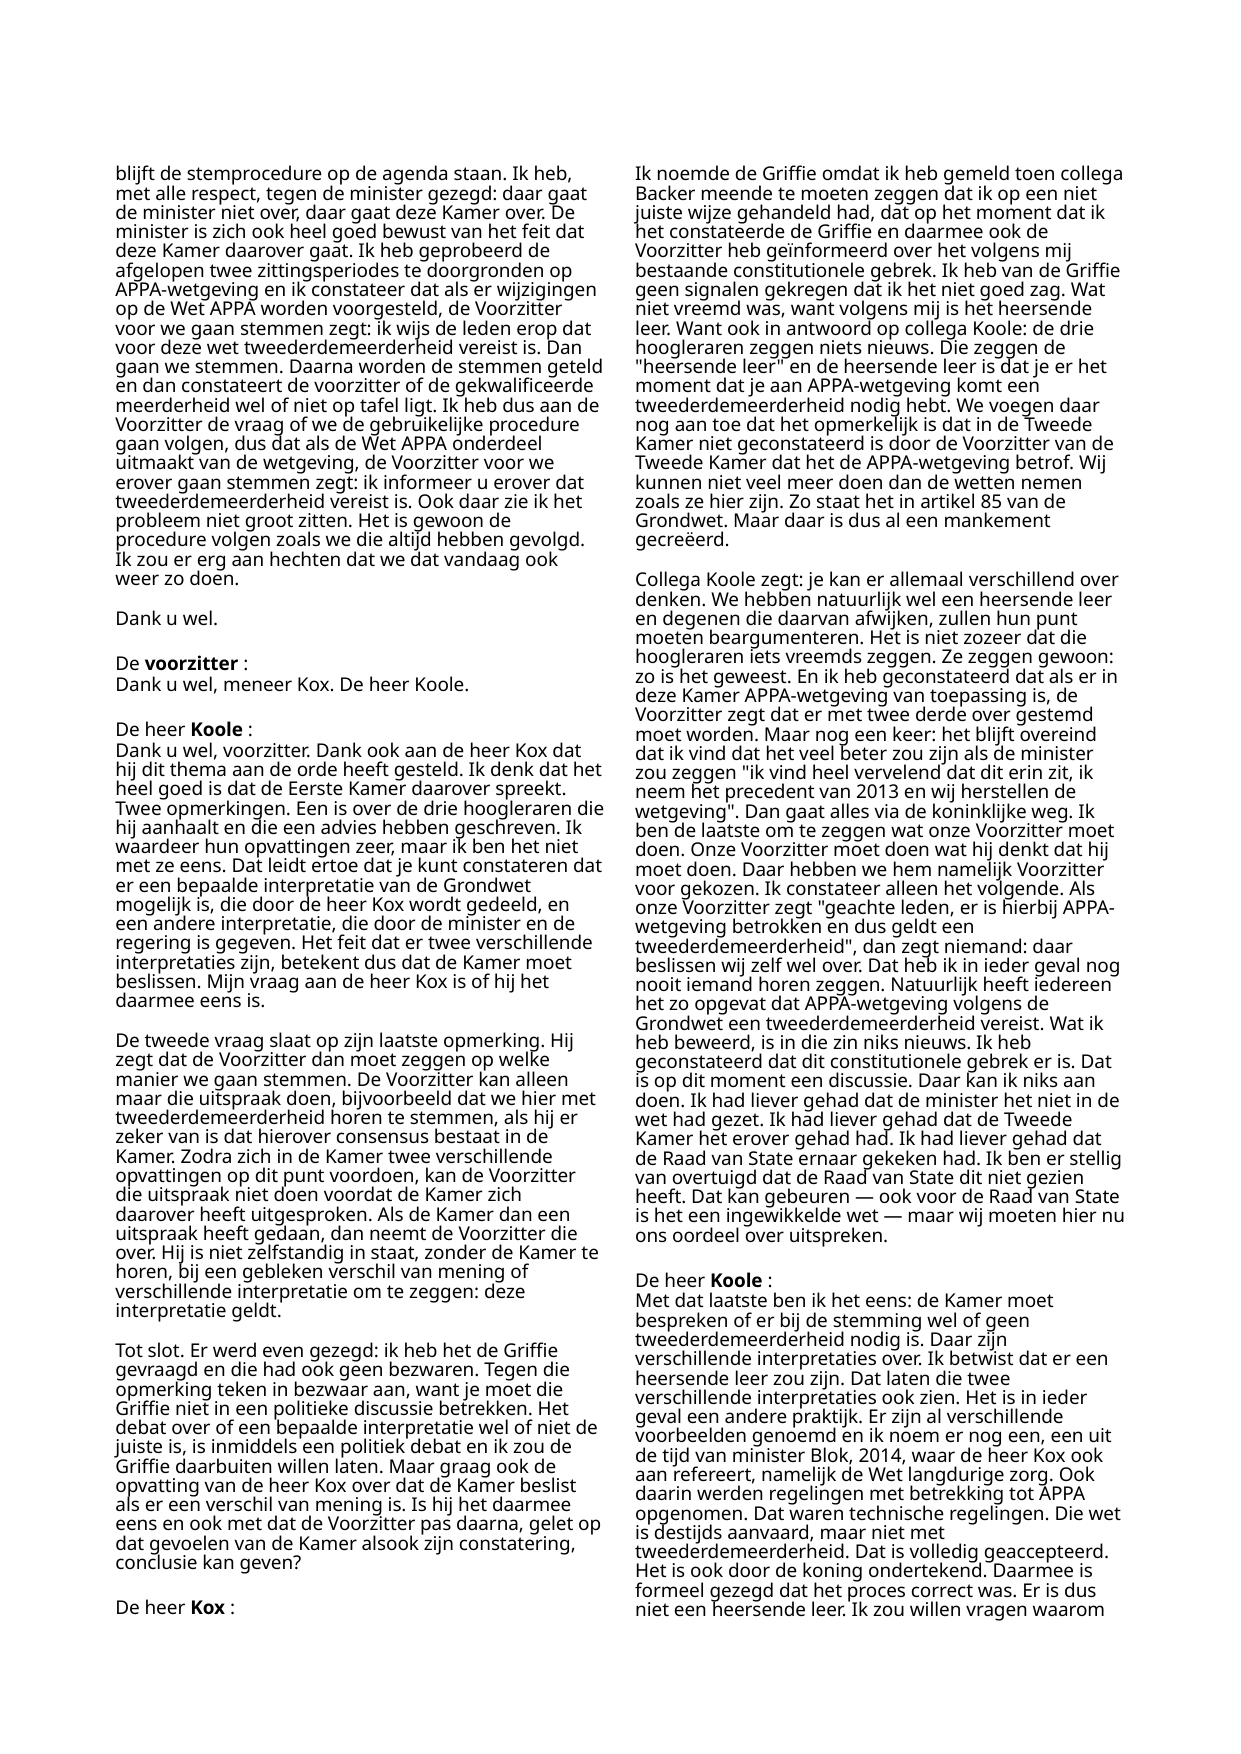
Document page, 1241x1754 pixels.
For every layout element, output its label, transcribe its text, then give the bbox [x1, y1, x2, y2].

text Met dat laatste ben ik het eens: de Kamer moet bespreken of er bij de stemming wel of geen tweederdemeerderheid nodig is. Daar zijn verschillende interpretaties over. Ik betwist dat er een heersende leer zou zijn. Dat laten die twee verschillende interpretaties ook zien. Het is in ieder geval een andere praktijk. Er zijn al verschillende voorbeelden genoemd en ik noem er nog een, een uit de tijd van minister Blok, 2014, waar de heer Kox ook aan refereert, namelijk de Wet langdurige zorg. Ook daarin werden regelingen met betrekking tot APPA opgenomen. Dat waren technische regelingen. Die wet is destijds aanvaard, maar niet met tweederdemeerderheid. Dat is volledig geaccepteerd. Het is ook door de koning ondertekend. Daarmee is formeel gezegd dat het proces correct was. Er is dus niet een heersende leer. Ik zou willen vragen waarom [635, 1292, 1125, 1620]
text Dank u wel. [115, 610, 605, 629]
text Tot slot. Er werd even gezegd: ik heb het de Griffie gevraagd en die had ook geen bezwaren. Tegen die opmerking teken in bezwaar aan, want je moet die Griffie niet in een politieke discussie betrekken. Het debat over of een bepaalde interpretatie wel of niet de juiste is, is inmiddels een politiek debat en ik zou de Griffie daarbuiten willen laten. Maar graag ook de opvatting van de heer Kox over dat de Kamer beslist als er een verschil van mening is. Is hij het daarmee eens en ook met dat de Voorzitter pas daarna, gelet op dat gevoelen van de Kamer alsook zijn constatering, conclusie kan geven? [115, 1342, 605, 1573]
text Ik noemde de Griffie omdat ik heb gemeld toen collega Backer meende te moeten zeggen dat ik op een niet juiste wijze gehandeld had, dat op het moment dat ik het constateerde de Griffie en daarmee ook de Voorzitter heb geïnformeerd over het volgens mij bestaande constitutionele gebrek. Ik heb van de Griffie geen signalen gekregen dat ik het niet goed zag. Wat niet vreemd was, want volgens mij is het heersende leer. Want ook in antwoord op collega Koole: de drie hoogleraren zeggen niets nieuws. Die zeggen de "heersende leer" en de heersende leer is dat je er het moment dat je aan APPA-wetgeving komt een tweederdemeerderheid nodig hebt. We voegen daar nog aan toe dat het opmerkelijk is dat in de Tweede Kamer niet geconstateerd is door de Voorzitter van de Tweede Kamer dat het de APPA-wetgeving betrof. Wij kunnen niet veel meer doen dan de wetten nemen zoals ze hier zijn. Zo staat het in artikel 85 van de Grondwet. Maar daar is dus al een mankement gecreëerd. [635, 165, 1125, 551]
text De heer Kox : [115, 1594, 605, 1620]
text Collega Koole zegt: je kan er allemaal verschillend over denken. We hebben natuurlijk wel een heersende leer en degenen die daarvan afwijken, zullen hun punt moeten beargumenteren. Het is niet zozeer dat die hoogleraren iets vreemds zeggen. Ze zeggen gewoon: zo is het geweest. En ik heb geconstateerd dat als er in deze Kamer APPA-wetgeving van toepassing is, de Voorzitter zegt dat er met twee derde over gestemd moet worden. Maar nog een keer: het blijft overeind dat ik vind dat het veel beter zou zijn als de minister zou zeggen "ik vind heel vervelend dat dit erin zit, ik neem het precedent van 2013 en wij herstellen de wetgeving". Dan gaat alles via de koninklijke weg. Ik ben de laatste om te zeggen wat onze Voorzitter moet doen. Onze Voorzitter moet doen wat hij denkt dat hij moet doen. Daar hebben we hem namelijk Voorzitter voor gekozen. Ik constateer alleen het volgende. Als onze Voorzitter zegt "geachte leden, er is hierbij APPA-wetgeving betrokken en dus geldt een tweederdemeerderheid", dan zegt niemand: daar beslissen wij zelf wel over. Dat heb ik in ieder geval nog nooit iemand horen zeggen. Natuurlijk heeft iedereen het zo opgevat dat APPA-wetgeving volgens de Grondwet een tweederdemeerderheid vereist. Wat ik heb beweerd, is in die zin niks nieuws. Ik heb geconstateerd dat dit constitutionele gebrek er is. Dat is op dit moment een discussie. Daar kan ik niks aan doen. Ik had liever gehad dat de minister het niet in de wet had gezet. Ik had liever gehad dat de Tweede Kamer het erover gehad had. Ik had liever gehad dat de Raad van State ernaar gekeken had. Ik ben er stellig van overtuigd dat de Raad van State dit niet gezien heeft. Dat kan gebeuren — ook voor de Raad van State is het een ingewikkelde wet — maar wij moeten hier nu ons oordeel over uitspreken. [635, 571, 1125, 1246]
text De voorzitter : [115, 650, 605, 676]
text De heer Koole : [115, 716, 605, 742]
text De heer Koole : [635, 1267, 1125, 1292]
text De tweede vraag slaat op zijn laatste opmerking. Hij zegt dat de Voorzitter dan moet zeggen op welke manier we gaan stemmen. De Voorzitter kan alleen maar die uitspraak doen, bijvoorbeeld dat we hier met tweederdemeerderheid horen te stemmen, als hij er zeker van is dat hierover consensus bestaat in de Kamer. Zodra zich in de Kamer twee verschillende opvattingen op dit punt voordoen, kan de Voorzitter die uitspraak niet doen voordat de Kamer zich daarover heeft uitgesproken. Als de Kamer dan een uitspraak heeft gedaan, dan neemt de Voorzitter die over. Hij is niet zelfstandig in staat, zonder de Kamer te horen, bij een gebleken verschil van mening of verschillende interpretatie om te zeggen: deze interpretatie geldt. [115, 1032, 605, 1321]
text Dank u wel, voorzitter. Dank ook aan de heer Kox dat hij dit thema aan de orde heeft gesteld. Ik denk dat het heel goed is dat de Eerste Kamer daarover spreekt. Twee opmerkingen. Een is over de drie hoogleraren die hij aanhaalt en die een advies hebben geschreven. Ik waardeer hun opvattingen zeer, maar ik ben het niet met ze eens. Dat leidt ertoe dat je kunt constateren dat er een bepaalde interpretatie van de Grondwet mogelijk is, die door de heer Kox wordt gedeeld, en een andere interpretatie, die door de minister en de regering is gegeven. Het feit dat er twee verschillende interpretaties zijn, betekent dus dat de Kamer moet beslissen. Mijn vraag aan de heer Kox is of hij het daarmee eens is. [115, 742, 605, 1011]
text Dank u wel, meneer Kox. De heer Koole. [115, 676, 605, 695]
text blijft de stemprocedure op de agenda staan. Ik heb, met alle respect, tegen de minister gezegd: daar gaat de minister niet over, daar gaat deze Kamer over. De minister is zich ook heel goed bewust van het feit dat deze Kamer daarover gaat. Ik heb geprobeerd de afgelopen twee zittingsperiodes te doorgronden op APPA-wetgeving en ik constateer dat als er wijzigingen op de Wet APPA worden voorgesteld, de Voorzitter voor we gaan stemmen zegt: ik wijs de leden erop dat voor deze wet tweederdemeerderheid vereist is. Dan gaan we stemmen. Daarna worden de stemmen geteld en dan constateert de voorzitter of de gekwalificeerde meerderheid wel of niet op tafel ligt. Ik heb dus aan de Voorzitter de vraag of we de gebruikelijke procedure gaan volgen, dus dat als de Wet APPA onderdeel uitmaakt van de wetgeving, de Voorzitter voor we erover gaan stemmen zegt: ik informeer u erover dat tweederdemeerderheid vereist is. Ook daar zie ik het probleem niet groot zitten. Het is gewoon de procedure volgen zoals we die altijd hebben gevolgd. Ik zou er erg aan hechten dat we dat vandaag ook weer zo doen. [115, 165, 605, 589]
